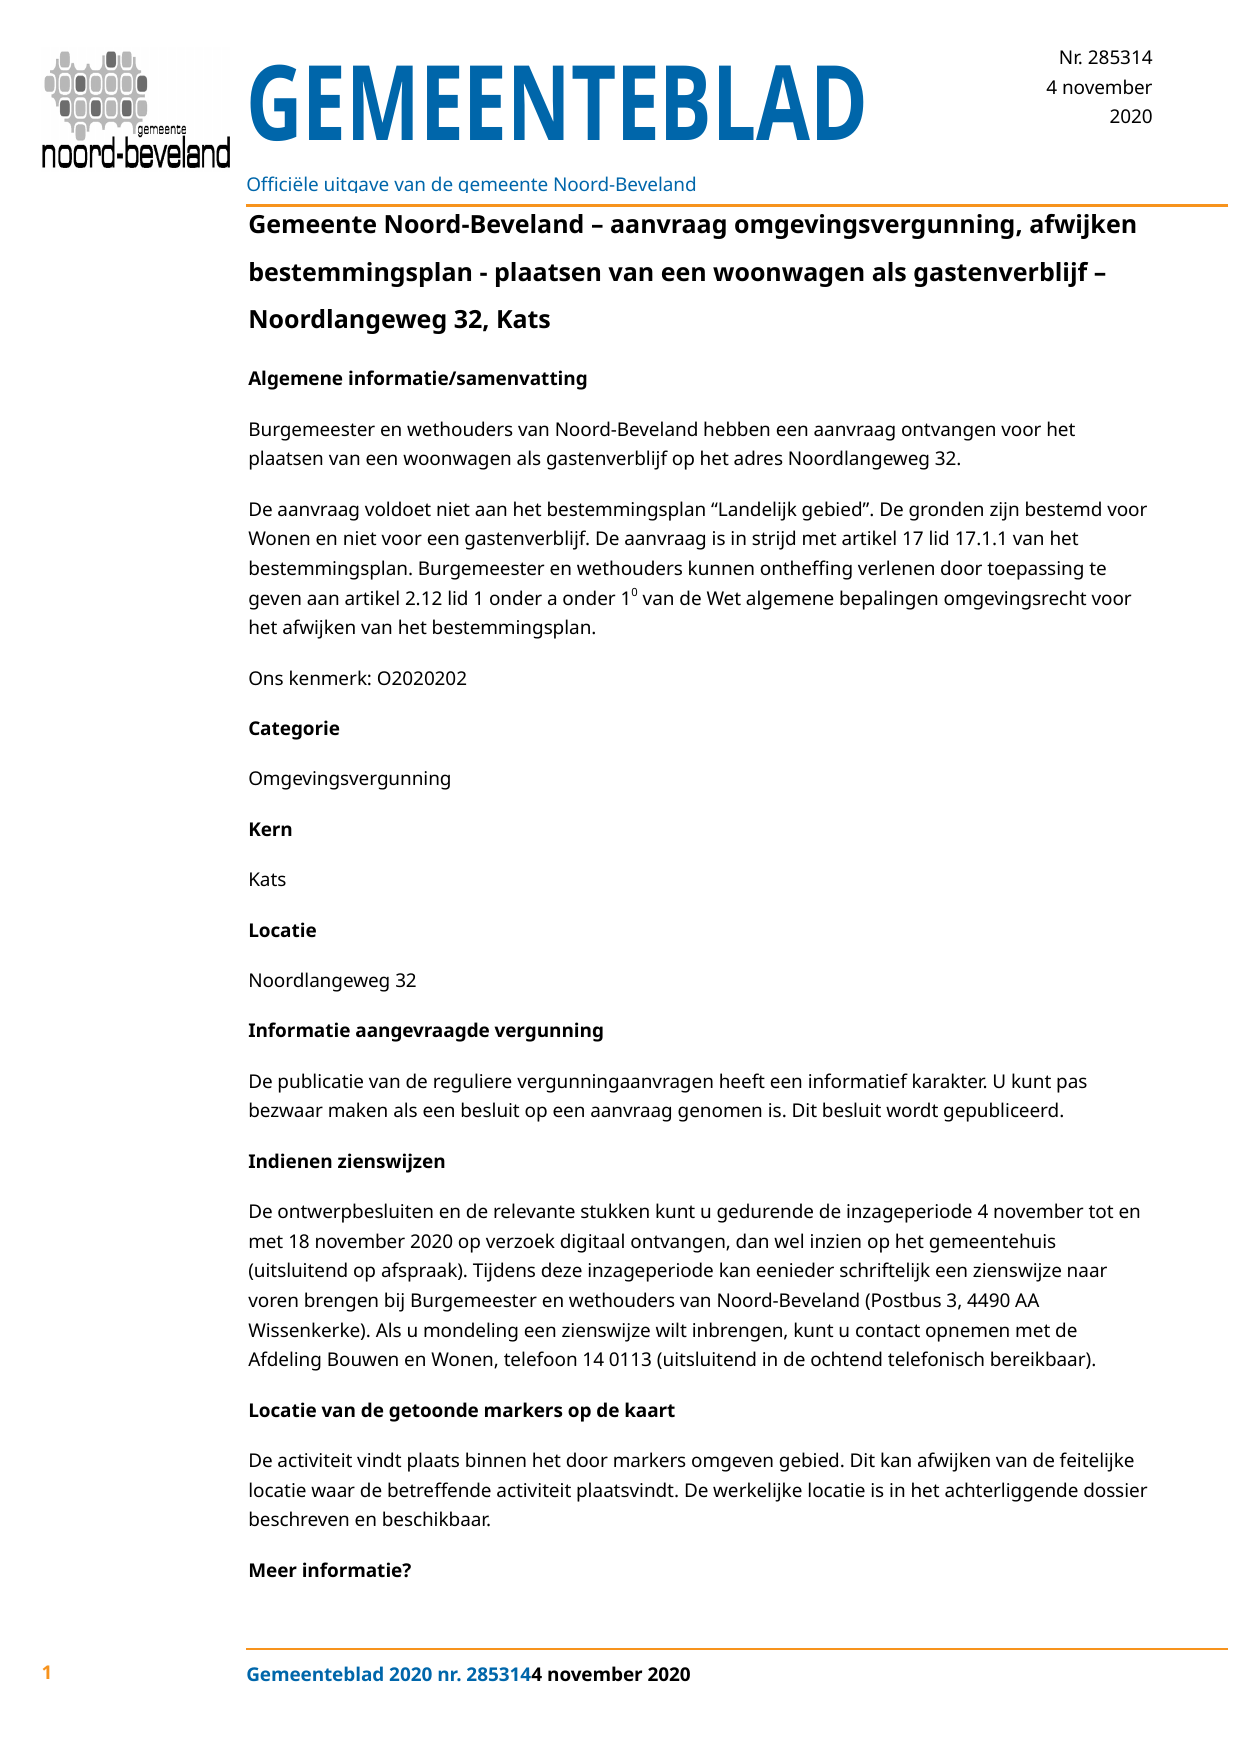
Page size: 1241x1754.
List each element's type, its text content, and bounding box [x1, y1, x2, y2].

text De aanvraag voldoet niet aan het bestemmingsplan “Landelijk gebied”. De gronden zijn bestemd voor Wonen en niet voor een gastenverblijf. De aanvraag is in strijd met artikel 17 lid 17.1.1 van het bestemmingsplan. Burgemeester en wethouders kunnen ontheffing verlenen door toepassing te geven aan artikel 2.12 lid 1 onder a onder 10 van de Wet algemene bepalingen omgevingsrecht voor het afwijken van het bestemmingsplan. [248, 496, 1152, 640]
text Indienen zienswijzen [248, 1148, 1152, 1174]
text Informatie aangevraagde vergunning [248, 1018, 1152, 1043]
text Gemeente Noord-Beveland – aanvraag omgevingsvergunning, afwijken bestemmingsplan - plaatsen van een woonwagen als gastenverblijf – Noordlangeweg 32, Kats [248, 207, 1152, 336]
text Ons kenmerk: O2020202 [248, 665, 1152, 690]
text Locatie [248, 917, 1152, 942]
text Algemene informatie/samenvatting [248, 366, 1152, 391]
text Categorie [248, 715, 1152, 741]
text Noordlangeweg 32 [248, 967, 1152, 993]
text Omgevingsvergunning [248, 766, 1152, 791]
picture [41, 47, 231, 172]
text Meer informatie? [248, 1557, 1152, 1582]
text Locatie van de getoonde markers op de kaart [248, 1397, 1152, 1422]
text Burgemeester en wethouders van Noord-Beveland hebben een aanvraag ontvangen voor het plaatsen van een woonwagen als gastenverblijf op het adres Noordlangeweg 32. [248, 416, 1152, 471]
text De activiteit vindt plaats binnen het door markers omgeven gebied. Dit kan afwijken van de feitelijke locatie waar de betreffende activiteit plaatsvindt. De werkelijke locatie is in het achterliggende dossier beschreven en beschikbaar. [248, 1447, 1152, 1532]
text Kats [248, 866, 1152, 892]
text De ontwerpbesluiten en de relevante stukken kunt u gedurende de inzageperiode 4 november tot en met 18 november 2020 op verzoek digitaal ontvangen, dan wel inzien op het gemeentehuis (uitsluitend op afspraak). Tijdens deze inzageperiode kan eenieder schriftelijk een zienswijze naar voren brengen bij Burgemeester en wethouders van Noord-Beveland (Postbus 3, 4490 AA Wissenkerke). Als u mondeling een zienswijze wilt inbrengen, kunt u contact opnemen met de Afdeling Bouwen en Wonen, telefoon 14 0113 (uitsluitend in de ochtend telefonisch bereikbaar). [248, 1198, 1152, 1372]
text Kern [248, 816, 1152, 842]
text De publicatie van de reguliere vergunningaanvragen heeft een informatief karakter. U kunt pas bezwaar maken als een besluit op een aanvraag genomen is. Dit besluit wordt gepubliceerd. [248, 1068, 1152, 1123]
